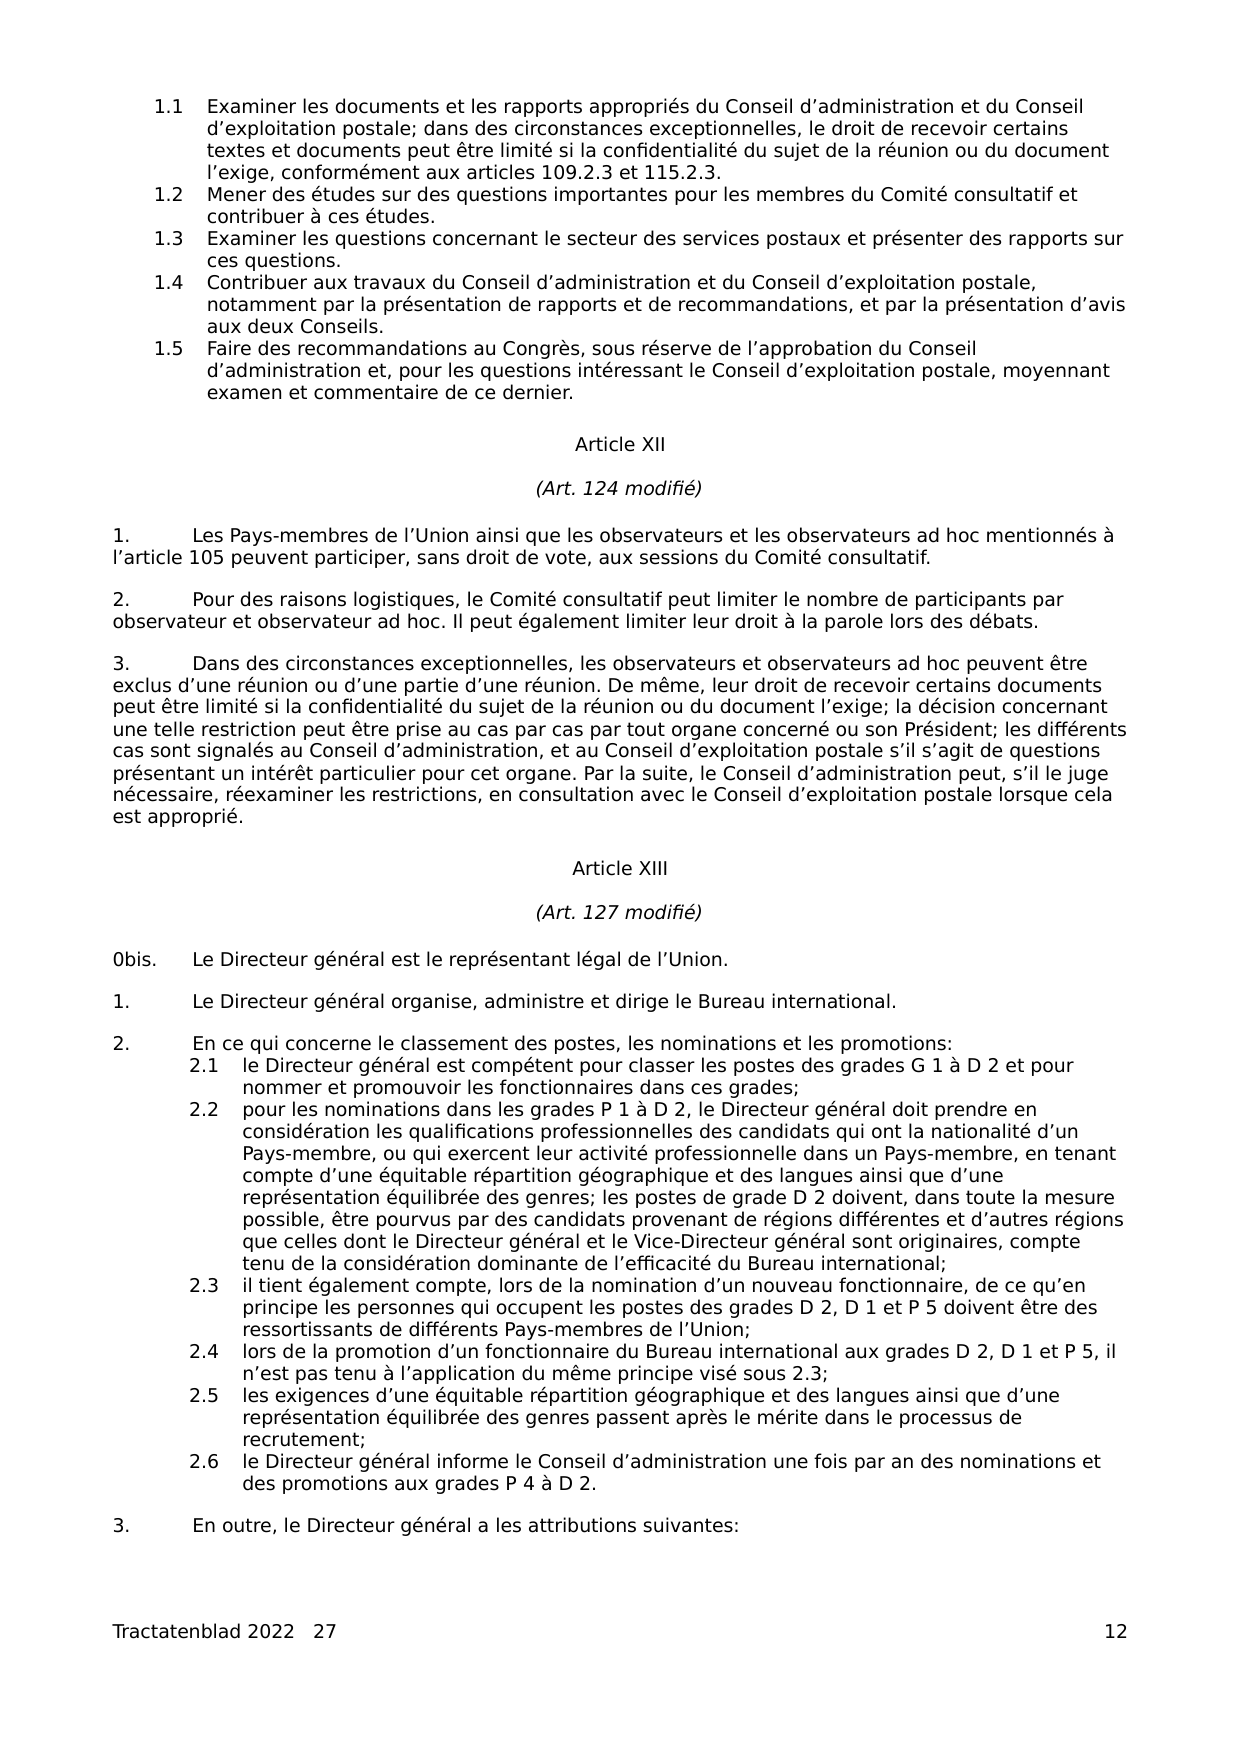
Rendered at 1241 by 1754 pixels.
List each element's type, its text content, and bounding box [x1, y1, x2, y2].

text 2.3 il tient également compte, lors de la nomination d’un nouveau fonctionnaire, de ce qu’en principe les personnes qui occupent les postes des grades D 2, D 1 et P 5 doivent être des ressortissants de différents Pays-membres de l’Union; [189, 1275, 1128, 1341]
text 1.1 Examiner les documents et les rapports appropriés du Conseil d’administration et du Conseil d’exploitation postale; dans des circonstances exceptionnelles, le droit de recevoir certains textes et documents peut être limité si la confidentialité du sujet de la réunion ou du document l’exige, conformément aux articles 109.2.3 et 115.2.3. [153, 96, 1128, 184]
text 2.4 lors de la promotion d’un fonctionnaire du Bureau international aux grades D 2, D 1 et P 5, il n’est pas tenu à l’application du même principe visé sous 2.3; [189, 1341, 1128, 1385]
text 1.5 Faire des recommandations au Congrès, sous réserve de l’approbation du Conseil d’administration et, pour les questions intéressant le Conseil d’exploitation postale, moyennant examen et commentaire de ce dernier. [153, 338, 1128, 404]
text 2.5 les exigences d’une équitable répartition géographique et des langues ainsi que d’une représentation équilibrée des genres passent après le mérite dans le processus de recrutement; [189, 1385, 1128, 1451]
text 2. En ce qui concerne le classement des postes, les nominations et les promotions: [112, 1033, 1128, 1055]
text 3. En outre, le Directeur général a les attributions suivantes: [112, 1515, 1128, 1537]
text 2.2 pour les nominations dans les grades P 1 à D 2, le Directeur général doit prendre en considération les qualifications professionnelles des candidats qui ont la nationalité d’un Pays-membre, ou qui exercent leur activité professionnelle dans un Pays-membre, en tenant compte d’une équitable répartition géographique et des langues ainsi que d’une représentation équilibrée des genres; les postes de grade D 2 doivent, dans toute la mesure possible, être pourvus par des candidats provenant de régions différentes et d’autres régions que celles dont le Directeur général et le Vice-Directeur général sont originaires, compte tenu de la considération dominante de l’efficacité du Bureau international; [189, 1099, 1128, 1275]
text 2.6 le Directeur général informe le Conseil d’administration une fois par an des nominations et des promotions aux grades P 4 à D 2. [189, 1451, 1128, 1495]
text 1.4 Contribuer aux travaux du Conseil d’administration et du Conseil d’exploitation postale, notamment par la présentation de rapports et de recommandations, et par la présentation d’avis aux deux Conseils. [153, 272, 1128, 338]
text 1. Les Pays-membres de l’Union ainsi que les observateurs et les observateurs ad hoc mentionnés à l’article 105 peuvent participer, sans droit de vote, aux sessions du Comité consultatif. [112, 524, 1128, 568]
subtitle Article XIII (Art. 127 modifié) [112, 858, 1128, 924]
text 3. Dans des circonstances exceptionnelles, les observateurs et observateurs ad hoc peuvent être exclus d’une réunion ou d’une partie d’une réunion. De même, leur droit de recevoir certains documents peut être limité si la confidentialité du sujet de la réunion ou du document l’exige; la décision concernant une telle restriction peut être prise au cas par cas par tout organe concerné ou son Président; les différents cas sont signalés au Conseil d’administration, et au Conseil d’exploitation postale s’il s’agit de questions présentant un intérêt particulier pour cet organe. Par la suite, le Conseil d’administration peut, s’il le juge nécessaire, réexaminer les restrictions, en consultation avec le Conseil d’exploitation postale lorsque cela est approprié. [112, 652, 1128, 828]
text 1.3 Examiner les questions concernant le secteur des services postaux et présenter des rapports sur ces questions. [153, 228, 1128, 272]
text 1. Le Directeur général organise, administre et dirige le Bureau international. [112, 991, 1128, 1013]
subtitle Article XII (Art. 124 modifié) [112, 434, 1128, 499]
text 2. Pour des raisons logistiques, le Comité consultatif peut limiter le nombre de participants par observateur et observateur ad hoc. Il peut également limiter leur droit à la parole lors des débats. [112, 588, 1128, 632]
text 0bis. Le Directeur général est le représentant légal de l’Union. [112, 949, 1128, 971]
text 2.1 le Directeur général est compétent pour classer les postes des grades G 1 à D 2 et pour nommer et promouvoir les fonctionnaires dans ces grades; [189, 1055, 1128, 1099]
text 1.2 Mener des études sur des questions importantes pour les membres du Comité consultatif et contribuer à ces études. [153, 184, 1128, 228]
